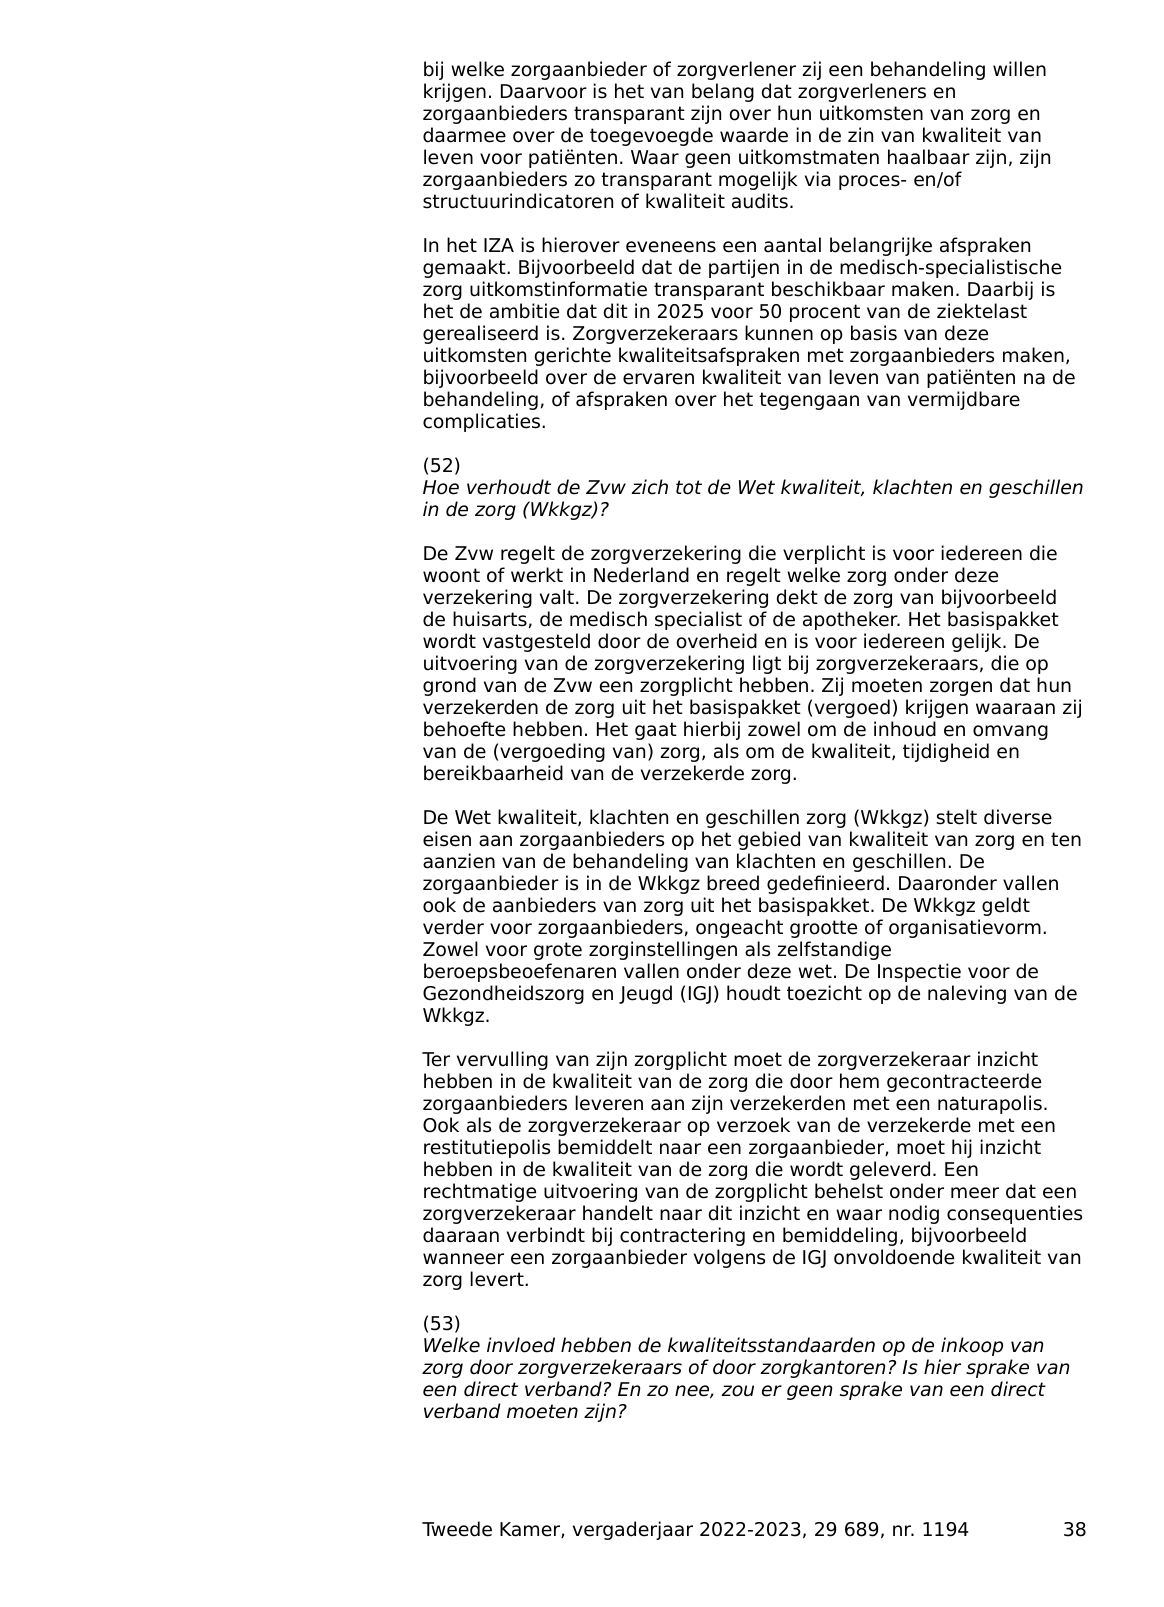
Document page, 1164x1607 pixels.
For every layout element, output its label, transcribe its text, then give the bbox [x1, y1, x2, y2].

text (52) [422, 455, 1087, 477]
text bij welke zorgaanbieder of zorgverlener zij een behandeling willen krijgen. Daarvoor is het van belang dat zorgverleners en zorgaanbieders transparant zijn over hun uitkomsten van zorg en daarmee over de toegevoegde waarde in de zin van kwaliteit van leven voor patiënten. Waar geen uitkomstmaten haalbaar zijn, zijn zorgaanbieders zo transparant mogelijk via proces- en/of structuurindicatoren of kwaliteit audits. [422, 59, 1087, 213]
text De Zvw regelt de zorgverzekering die verplicht is voor iedereen die woont of werkt in Nederland en regelt welke zorg onder deze verzekering valt. De zorgverzekering dekt de zorg van bijvoorbeeld de huisarts, de medisch specialist of de apotheker. Het basispakket wordt vastgesteld door de overheid en is voor iedereen gelijk. De uitvoering van de zorgverzekering ligt bij zorgverzekeraars, die op grond van de Zvw een zorgplicht hebben. Zij moeten zorgen dat hun verzekerden de zorg uit het basispakket (vergoed) krijgen waaraan zij behoefte hebben. Het gaat hierbij zowel om de inhoud en omvang van de (vergoeding van) zorg, als om de kwaliteit, tijdigheid en bereikbaarheid van de verzekerde zorg. [422, 543, 1087, 785]
text In het IZA is hierover eveneens een aantal belangrijke afspraken gemaakt. Bijvoorbeeld dat de partijen in de medisch-specialistische zorg uitkomstinformatie transparant beschikbaar maken. Daarbij is het de ambitie dat dit in 2025 voor 50 procent van de ziektelast gerealiseerd is. Zorgverzekeraars kunnen op basis van deze uitkomsten gerichte kwaliteitsafspraken met zorgaanbieders maken, bijvoorbeeld over de ervaren kwaliteit van leven van patiënten na de behandeling, of afspraken over het tegengaan van vermijdbare complicaties. [422, 235, 1087, 433]
text (53) [422, 1313, 1087, 1335]
text Welke invloed hebben de kwaliteitsstandaarden op de inkoop van zorg door zorgverzekeraars of door zorgkantoren? Is hier sprake van een direct verband? En zo nee, zou er geen sprake van een direct verband moeten zijn? [422, 1335, 1087, 1423]
text Hoe verhoudt de Zvw zich tot de Wet kwaliteit, klachten en geschillen in de zorg (Wkkgz)? [422, 477, 1087, 521]
text Ter vervulling van zijn zorgplicht moet de zorgverzekeraar inzicht hebben in de kwaliteit van de zorg die door hem gecontracteerde zorgaanbieders leveren aan zijn verzekerden met een naturapolis. Ook als de zorgverzekeraar op verzoek van de verzekerde met een restitutiepolis bemiddelt naar een zorgaanbieder, moet hij inzicht hebben in de kwaliteit van de zorg die wordt geleverd. Een rechtmatige uitvoering van de zorgplicht behelst onder meer dat een zorgverzekeraar handelt naar dit inzicht en waar nodig consequenties daaraan verbindt bij contractering en bemiddeling, bijvoorbeeld wanneer een zorgaanbieder volgens de IGJ onvoldoende kwaliteit van zorg levert. [422, 1049, 1087, 1291]
text De Wet kwaliteit, klachten en geschillen zorg (Wkkgz) stelt diverse eisen aan zorgaanbieders op het gebied van kwaliteit van zorg en ten aanzien van de behandeling van klachten en geschillen. De zorgaanbieder is in de Wkkgz breed gedefinieerd. Daaronder vallen ook de aanbieders van zorg uit het basispakket. De Wkkgz geldt verder voor zorgaanbieders, ongeacht grootte of organisatievorm. Zowel voor grote zorginstellingen als zelfstandige beroepsbeoefenaren vallen onder deze wet. De Inspectie voor de Gezondheidszorg en Jeugd (IGJ) houdt toezicht op de naleving van de Wkkgz. [422, 807, 1087, 1027]
